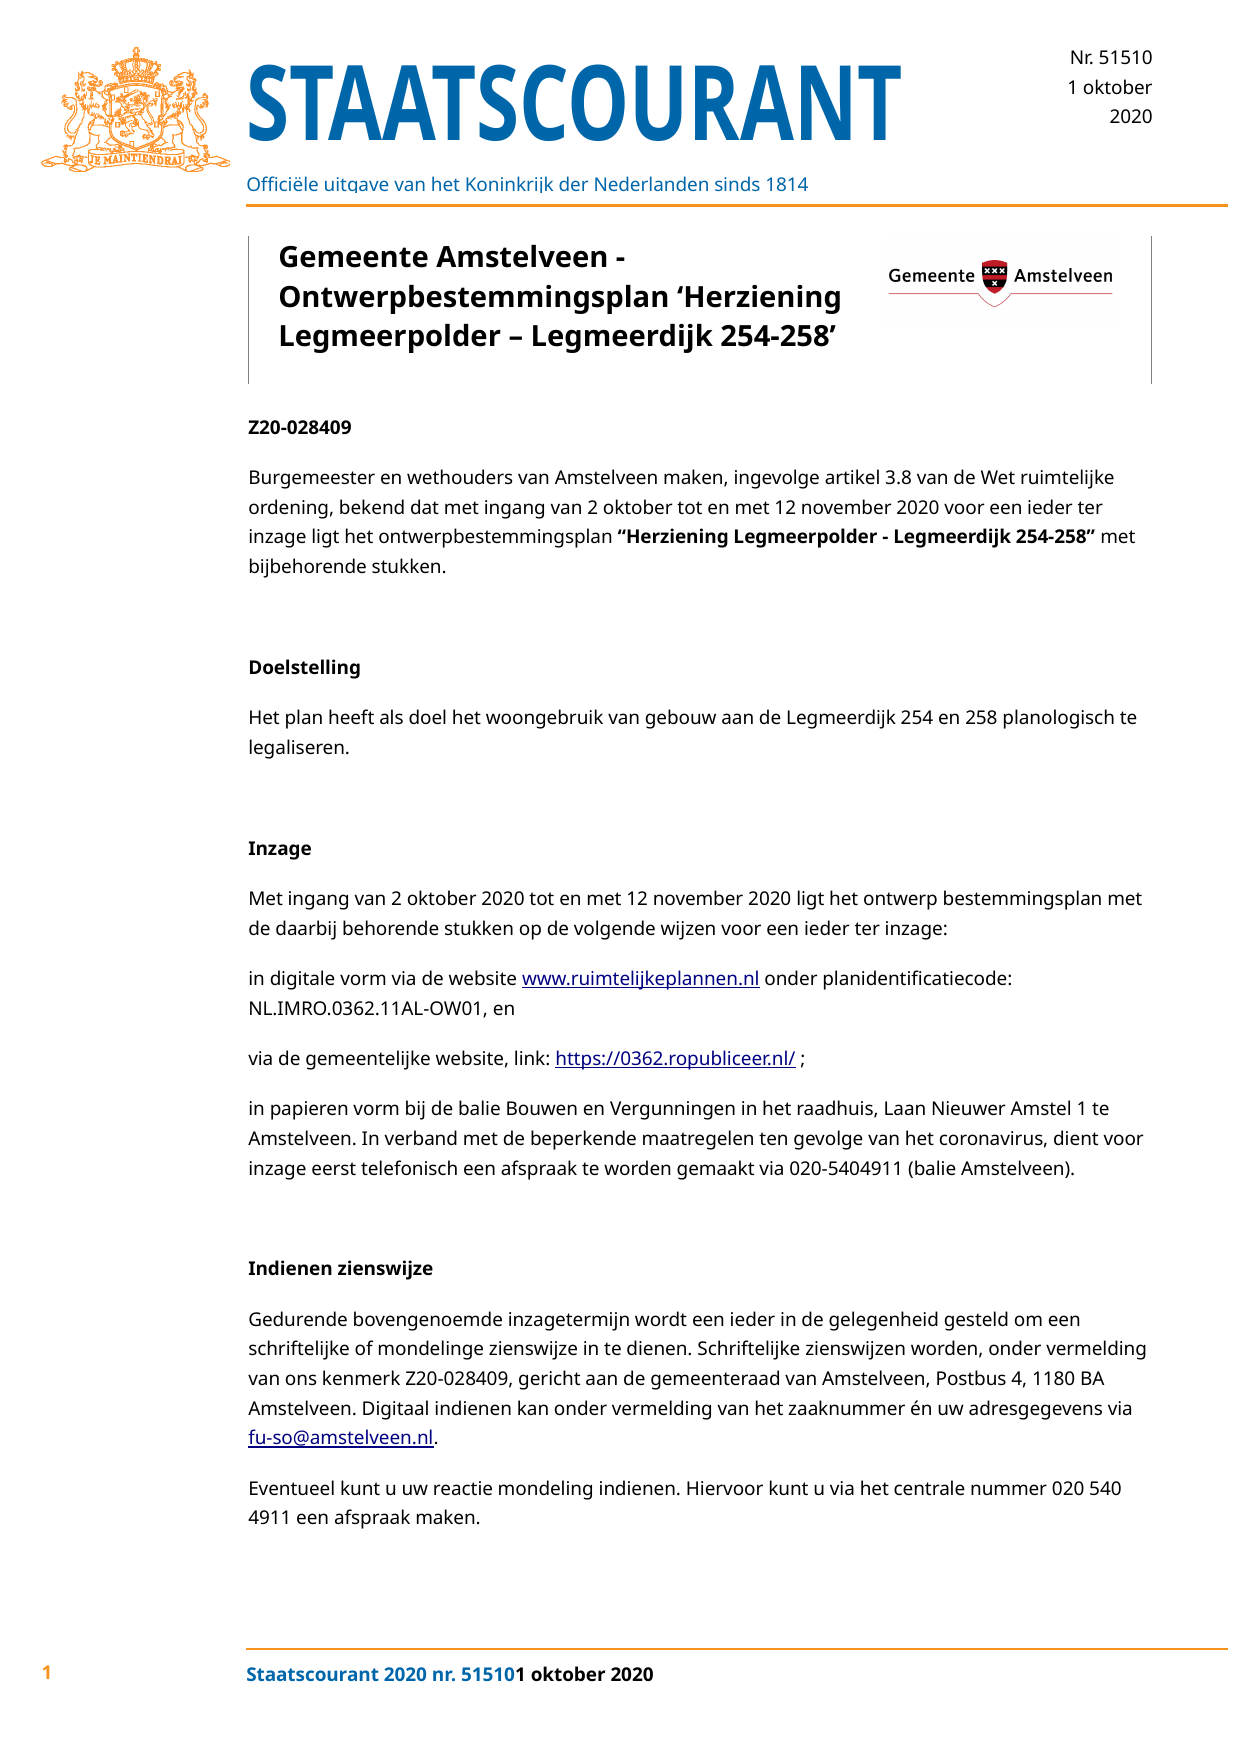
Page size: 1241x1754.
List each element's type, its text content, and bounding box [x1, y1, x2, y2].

text Indienen zienswijze [248, 1256, 1152, 1281]
text Met ingang van 2 oktober 2020 tot en met 12 november 2020 ligt het ontwerp bestemmingsplan met de daarbij behorende stukken op de volgende wijzen voor een ieder ter inzage: [248, 885, 1152, 941]
text Z20-028409 [248, 414, 1152, 440]
text Gedurende bovengenoemde inzagetermijn wordt een ieder in de gelegenheid gesteld om een schriftelijke of mondelinge zienswijze in te dienen. Schriftelijke zienswijzen worden, onder vermelding van ons kenmerk Z20-028409, gericht aan de gemeenteraad van Amstelveen, Postbus 4, 1180 BA Amstelveen. Digitaal indienen kan onder vermelding van het zaaknummer én uw adresgegevens via fu-so@amstelveen.nl. [248, 1306, 1152, 1450]
text Doelstelling [248, 654, 1152, 680]
picture [41, 47, 231, 172]
text in papieren vorm bij de balie Bouwen en Vergunningen in het raadhuis, Laan Nieuwer Amstel 1 te Amstelveen. In verband met de beperkende maatregelen ten gevolge van het coronavirus, dient voor inzage eerst telefonisch een afspraak te worden gemaakt via 020-5404911 (balie Amstelveen). [248, 1096, 1152, 1181]
text Inzage [248, 835, 1152, 861]
text Eventueel kunt u uw reactie mondeling indienen. Hiervoor kunt u via het centrale nummer 020 540 4911 een afspraak maken. [248, 1475, 1152, 1530]
text in digitale vorm via de website www.ruimtelijkeplannen.nl onder planidentificatiecode: NL.IMRO.0362.11AL-OW01, en [248, 965, 1152, 1021]
text Het plan heeft als doel het woongebruik van gebouw aan de Legmeerdijk 254 en 258 planologisch te legaliseren. [248, 704, 1152, 760]
table_header [850, 236, 1151, 384]
text via de gemeentelijke website, link: https://0362.ropubliceer.nl/ ; [248, 1045, 1152, 1071]
picture [882, 236, 1119, 331]
text Burgemeester en wethouders van Amstelveen maken, ingevolge artikel 3.8 van de Wet ruimtelijke ordening, bekend dat met ingang van 2 oktober tot en met 12 november 2020 voor een ieder ter inzage ligt het ontwerpbestemmingsplan “Herziening Legmeerpolder - Legmeerdijk 254-258” met bijbehorende stukken. [248, 464, 1152, 579]
table_header Gemeente Amstelveen - Ontwerpbestemmingsplan ‘Herziening Legmeerpolder – Legmeerdijk 254-258’ [249, 236, 850, 384]
